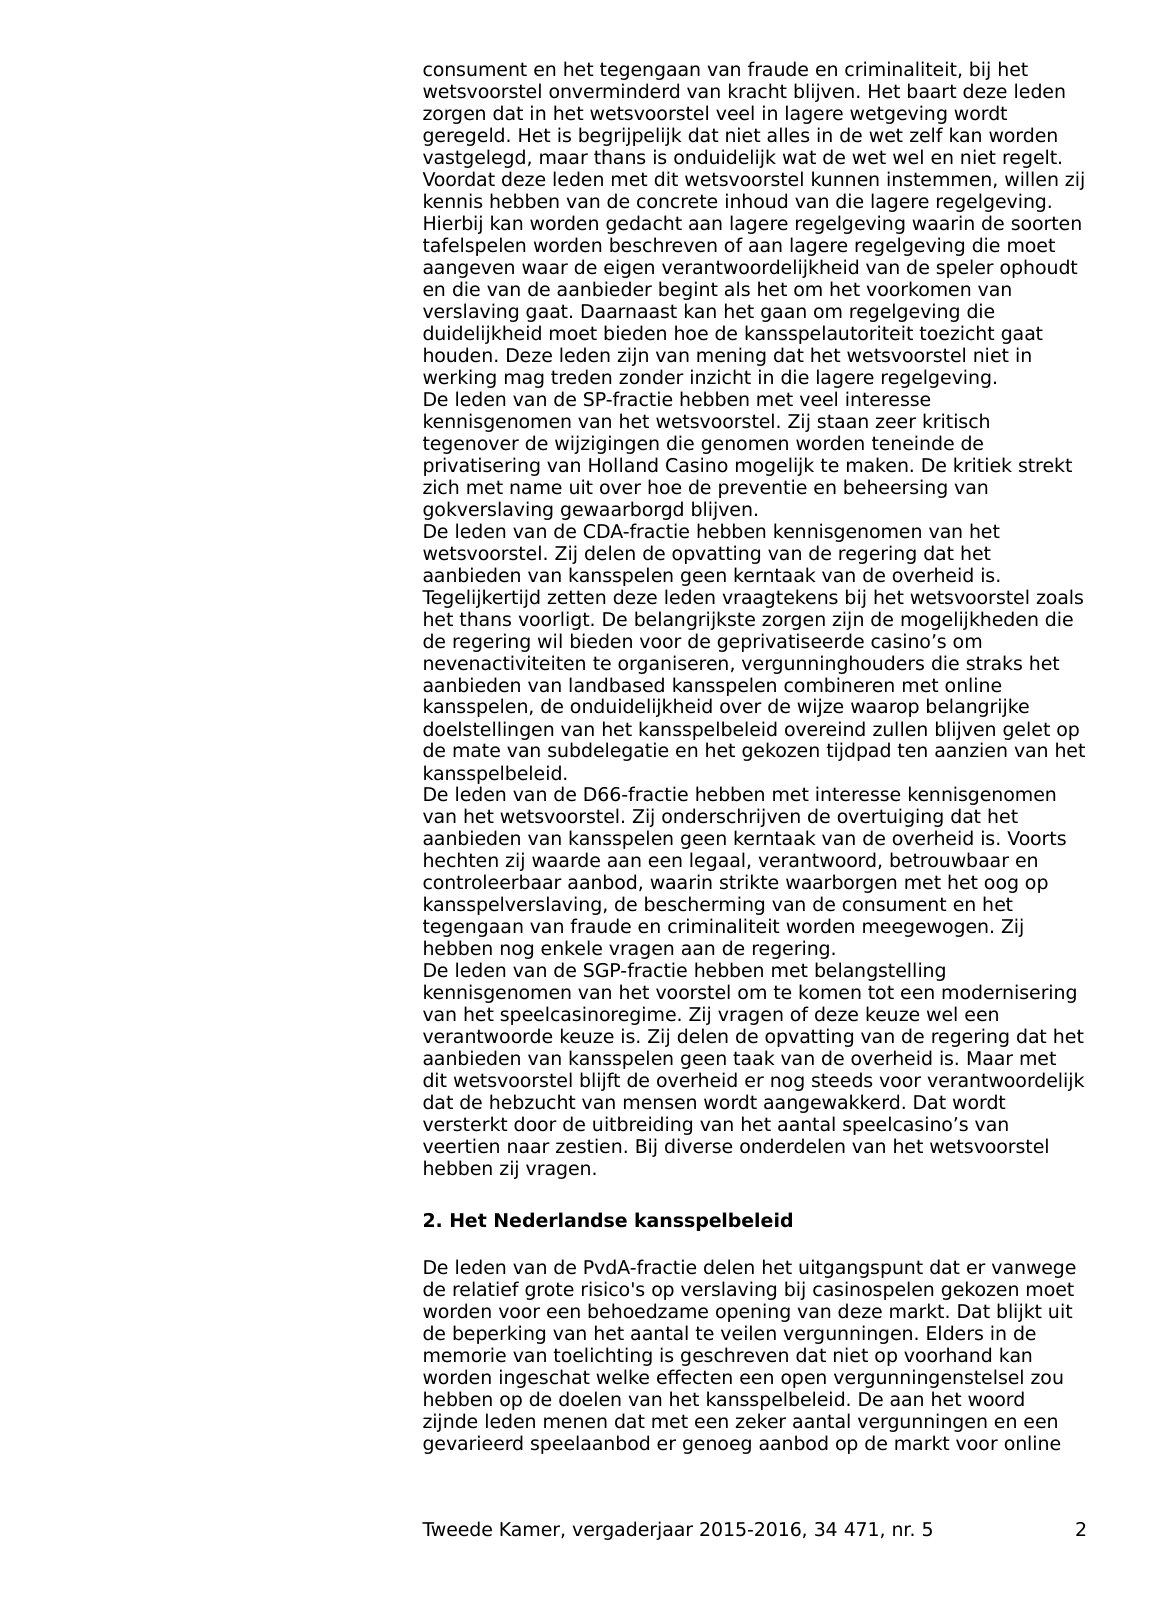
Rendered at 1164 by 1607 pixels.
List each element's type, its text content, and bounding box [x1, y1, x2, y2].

text De leden van de D66-fractie hebben met interesse kennisgenomen van het wetsvoorstel. Zij onderschrijven de overtuiging dat het aanbieden van kansspelen geen kerntaak van de overheid is. Voorts hechten zij waarde aan een legaal, verantwoord, betrouwbaar en controleerbaar aanbod, waarin strikte waarborgen met het oog op kansspelverslaving, de bescherming van de consument en het tegengaan van fraude en criminaliteit worden meegewogen. Zij hebben nog enkele vragen aan de regering. [422, 784, 1087, 960]
text De leden van de SP-fractie hebben met veel interesse kennisgenomen van het wetsvoorstel. Zij staan zeer kritisch tegenover de wijzigingen die genomen worden teneinde de privatisering van Holland Casino mogelijk te maken. De kritiek strekt zich met name uit over hoe de preventie en beheersing van gokverslaving gewaarborgd blijven. [422, 389, 1087, 521]
text De leden van de SGP-fractie hebben met belangstelling kennisgenomen van het voorstel om te komen tot een modernisering van het speelcasinoregime. Zij vragen of deze keuze wel een verantwoorde keuze is. Zij delen de opvatting van de regering dat het aanbieden van kansspelen geen taak van de overheid is. Maar met dit wetsvoorstel blijft de overheid er nog steeds voor verantwoordelijk dat de hebzucht van mensen wordt aangewakkerd. Dat wordt versterkt door de uitbreiding van het aantal speelcasino’s van veertien naar zestien. Bij diverse onderdelen van het wetsvoorstel hebben zij vragen. [422, 960, 1087, 1180]
subtitle 2. Het Nederlandse kansspelbeleid [422, 1210, 1087, 1232]
text De leden van de CDA-fractie hebben kennisgenomen van het wetsvoorstel. Zij delen de opvatting van de regering dat het aanbieden van kansspelen geen kerntaak van de overheid is. Tegelijkertijd zetten deze leden vraagtekens bij het wetsvoorstel zoals het thans voorligt. De belangrijkste zorgen zijn de mogelijkheden die de regering wil bieden voor de geprivatiseerde casino’s om nevenactiviteiten te organiseren, vergunninghouders die straks het aanbieden van landbased kansspelen combineren met online kansspelen, de onduidelijkheid over de wijze waarop belangrijke doelstellingen van het kansspelbeleid overeind zullen blijven gelet op de mate van subdelegatie en het gekozen tijdpad ten aanzien van het kansspelbeleid. [422, 521, 1087, 784]
text consument en het tegengaan van fraude en criminaliteit, bij het wetsvoorstel onverminderd van kracht blijven. Het baart deze leden zorgen dat in het wetsvoorstel veel in lagere wetgeving wordt geregeld. Het is begrijpelijk dat niet alles in de wet zelf kan worden vastgelegd, maar thans is onduidelijk wat de wet wel en niet regelt. Voordat deze leden met dit wetsvoorstel kunnen instemmen, willen zij kennis hebben van de concrete inhoud van die lagere regelgeving. Hierbij kan worden gedacht aan lagere regelgeving waarin de soorten tafelspelen worden beschreven of aan lagere regelgeving die moet aangeven waar de eigen verantwoordelijkheid van de speler ophoudt en die van de aanbieder begint als het om het voorkomen van verslaving gaat. Daarnaast kan het gaan om regelgeving die duidelijkheid moet bieden hoe de kansspelautoriteit toezicht gaat houden. Deze leden zijn van mening dat het wetsvoorstel niet in werking mag treden zonder inzicht in die lagere regelgeving. [422, 59, 1087, 389]
text De leden van de PvdA-fractie delen het uitgangspunt dat er vanwege de relatief grote risico's op verslaving bij casinospelen gekozen moet worden voor een behoedzame opening van deze markt. Dat blijkt uit de beperking van het aantal te veilen vergunningen. Elders in de memorie van toelichting is geschreven dat niet op voorhand kan worden ingeschat welke effecten een open vergunningenstelsel zou hebben op de doelen van het kansspelbeleid. De aan het woord zijnde leden menen dat met een zeker aantal vergunningen en een gevarieerd speelaanbod er genoeg aanbod op de markt voor online [422, 1257, 1087, 1455]
